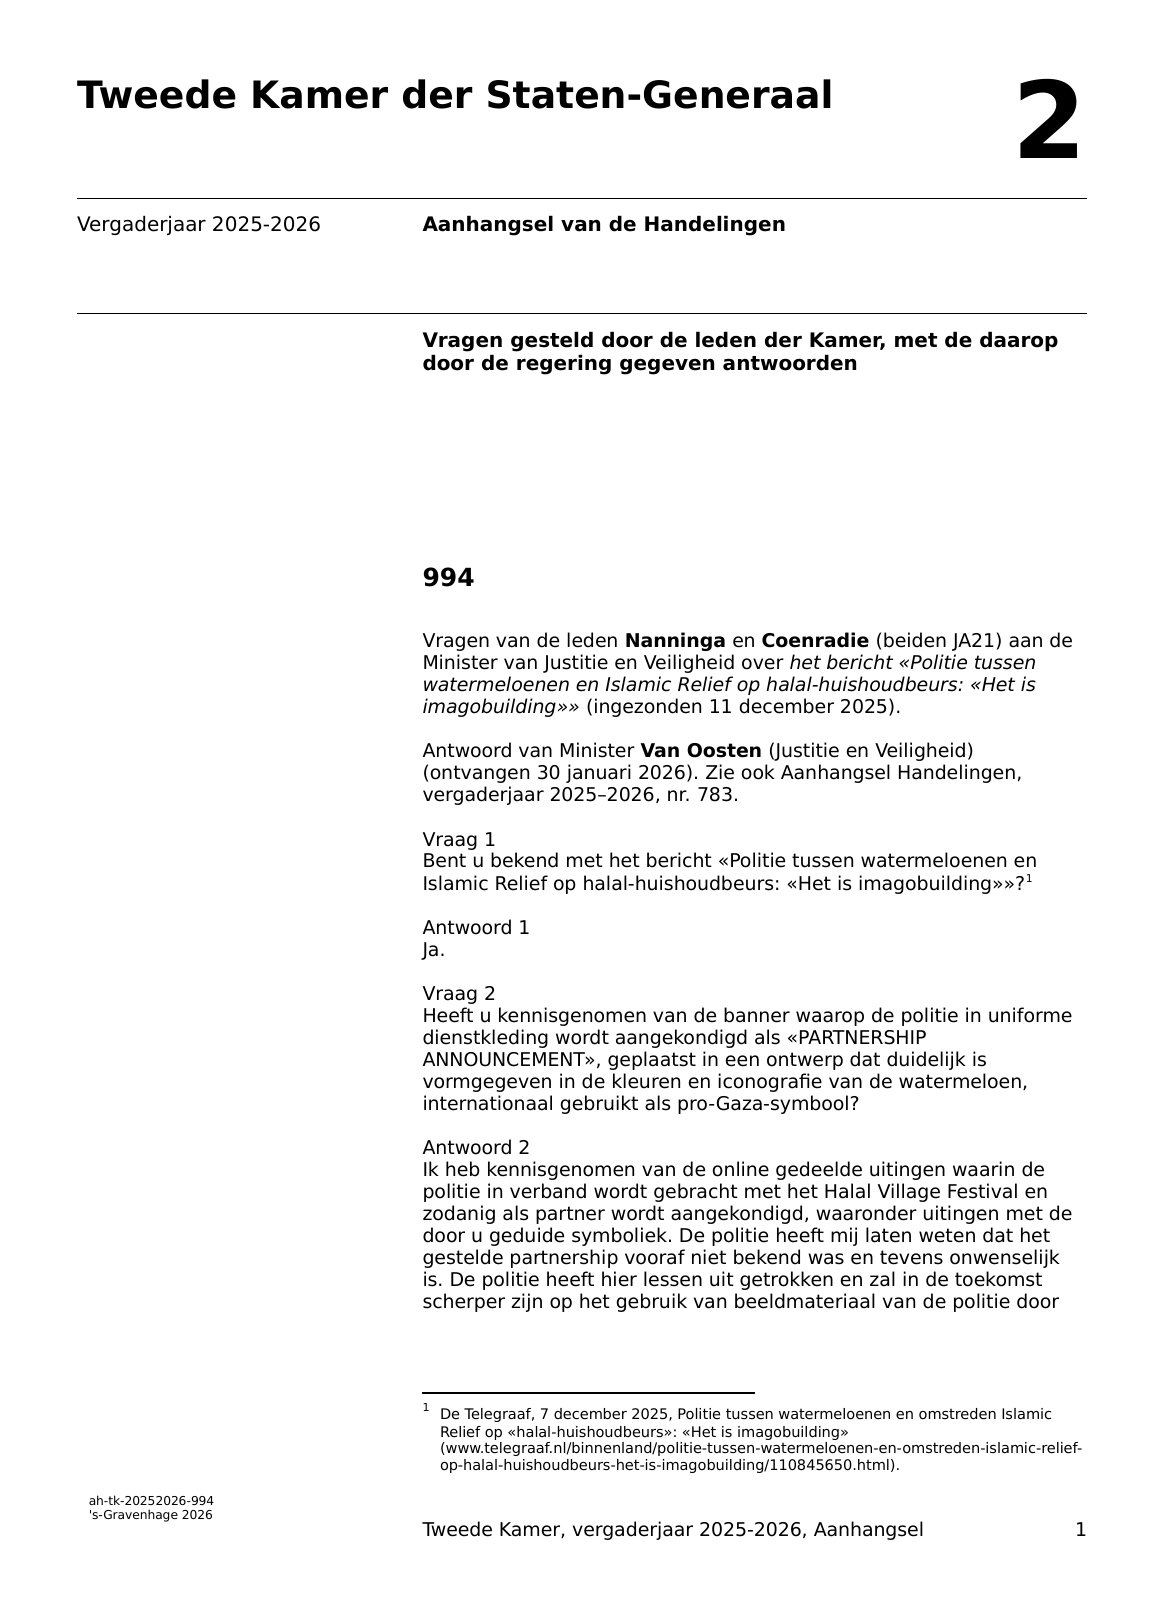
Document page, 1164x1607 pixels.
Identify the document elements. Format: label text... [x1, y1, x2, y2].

text Heeft u kennisgenomen van de banner waarop de politie in uniforme dienstkleding wordt aangekondigd als «PARTNERSHIP ANNOUNCEMENT», geplaatst in een ontwerp dat duidelijk is vormgegeven in de kleuren en iconografie van de watermeloen, internationaal gebruikt als pro-Gaza-symbool? [422, 1005, 1087, 1114]
table_cell [77, 314, 422, 375]
table_cell Vragen gesteld door de leden der Kamer, met de daarop door de regering gegeven antwoorden [422, 314, 1087, 375]
text Vraag 2 [422, 983, 1087, 1005]
text Antwoord van Minister Van Oosten (Justitie en Veiligheid) (ontvangen 30 januari 2026). Zie ook Aanhangsel Handelingen, vergaderjaar 2025–2026, nr. 783. [422, 740, 1087, 806]
text 994 [422, 563, 1087, 592]
table_header Tweede Kamer der Staten-Generaal [77, 59, 886, 198]
text 's-Gravenhage 2026 [88, 1508, 323, 1522]
table_cell Aanhangsel van de Handelingen [422, 199, 1087, 313]
text Bent u bekend met het bericht «Politie tussen watermeloenen en Islamic Relief op halal-huishoudbeurs: «Het is imagobuilding»»? [422, 850, 1087, 894]
text Ja. [422, 938, 1087, 961]
text Antwoord 1 [422, 917, 1087, 938]
text Ik heb kennisgenomen van de online gedeelde uitingen waarin de politie in verband wordt gebracht met het Halal Village Festival en zodanig als partner wordt aangekondigd, waaronder uitingen met de door u geduide symboliek. De politie heeft mij laten weten dat het gestelde partnership vooraf niet bekend was en tevens onwenselijk is. De politie heeft hier lessen uit getrokken en zal in de toekomst scherper zijn op het gebruik van beeldmateriaal van de politie door [422, 1159, 1087, 1313]
text Antwoord 2 [422, 1137, 1087, 1159]
table_header 2 [886, 59, 1087, 198]
text Vragen van de leden Nanninga en Coenradie (beiden JA21) aan de Minister van Justitie en Veiligheid over het bericht «Politie tussen watermeloenen en Islamic Relief op halal-huishoudbeurs: «Het is imagobuilding»» (ingezonden 11 december 2025). [422, 630, 1087, 718]
text ah-tk-20252026-994 [88, 1494, 323, 1508]
text De Telegraaf, 7 december 2025, Politie tussen watermeloenen en omstreden Islamic Relief op «halal-huishoudbeurs»: «Het is imagobuilding» (www.telegraaf.nl/binnenland/politie-tussen-watermeloenen-en-omstreden-islamic-relief-op-halal-huishoudbeurs-het-is-imagobuilding/110845650.html). [422, 1402, 1087, 1474]
text Vraag 1 [422, 828, 1087, 850]
table_cell Vergaderjaar 2025-2026 [77, 199, 422, 313]
